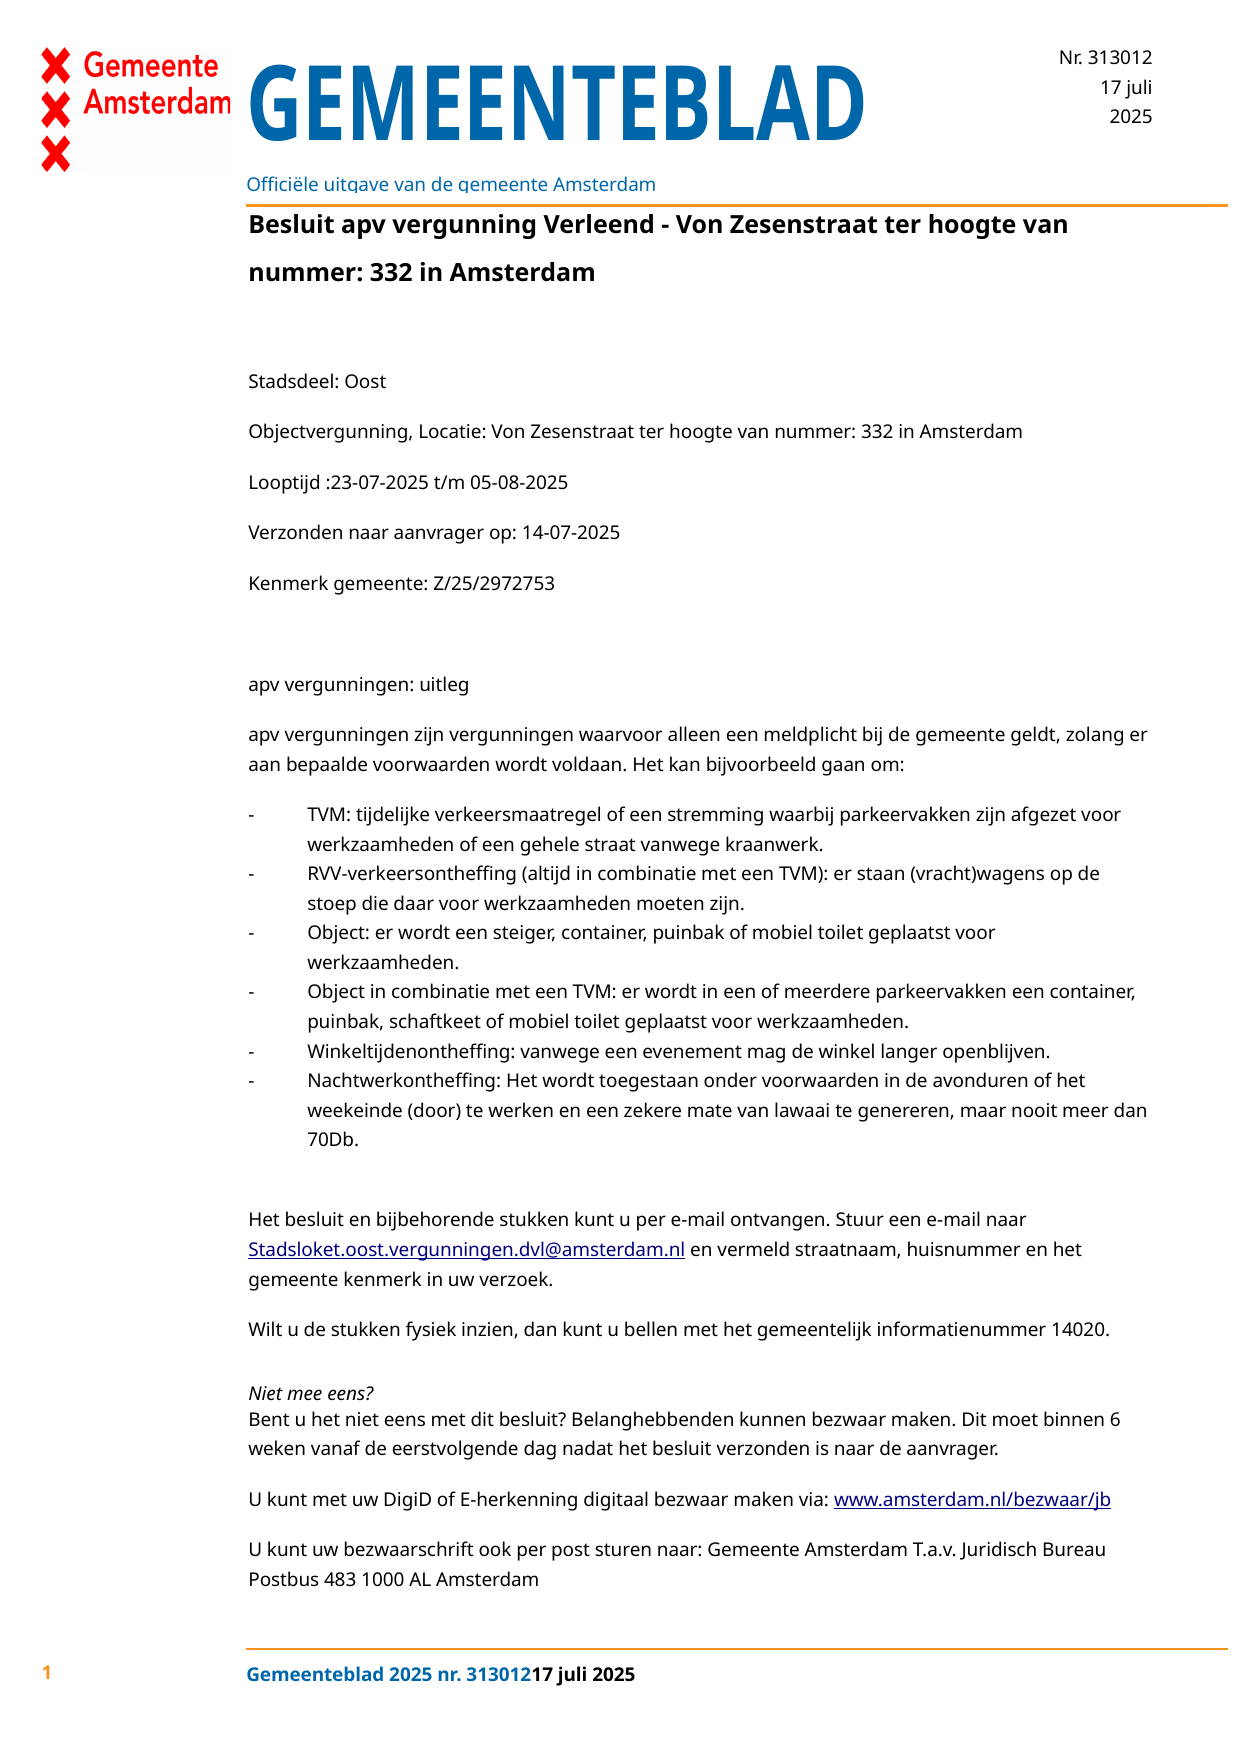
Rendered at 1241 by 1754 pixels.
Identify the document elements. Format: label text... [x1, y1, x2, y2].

list Nachtwerkontheffing: Het wordt toegestaan onder voorwaarden in de avonduren of het weekeinde (door) te werken en een zekere mate van lawaai te genereren, maar nooit meer dan 70Db. [248, 1067, 1152, 1152]
text Objectvergunning, Locatie: Von Zesenstraat ter hoogte van nummer: 332 in Amsterdam [248, 419, 1152, 444]
text apv vergunningen: uitleg [248, 671, 1152, 697]
list Winkeltijdenontheffing: vanwege een evenement mag de winkel langer openblijven. [248, 1038, 1152, 1064]
text Verzonden naar aanvrager op: 14-07-2025 [248, 519, 1152, 545]
text Looptijd :23-07-2025 t/m 05-08-2025 [248, 469, 1152, 495]
list TVM: tijdelijke verkeersmaatregel of een stremming waarbij parkeervakken zijn afgezet voor werkzaamheden of een gehele straat vanwege kraanwerk. [248, 801, 1152, 857]
text apv vergunningen zijn vergunningen waarvoor alleen een meldplicht bij de gemeente geldt, zolang er aan bepaalde voorwaarden wordt voldaan. Het kan bijvoorbeeld gaan om: [248, 721, 1152, 777]
text Besluit apv vergunning Verleend - Von Zesenstraat ter hoogte van nummer: 332 in Amsterdam [248, 207, 1152, 288]
text Kenmerk gemeente: Z/25/2972753 [248, 570, 1152, 596]
list Object: er wordt een steiger, container, puinbak of mobiel toilet geplaatst voor werkzaamheden. [248, 919, 1152, 975]
text Niet mee eens? [248, 1380, 1152, 1406]
picture [41, 47, 231, 172]
text U kunt uw bezwaarschrift ook per post sturen naar: Gemeente Amsterdam T.a.v. Juridisch Bureau Postbus 483 1000 AL Amsterdam [248, 1536, 1152, 1592]
text U kunt met uw DigiD of E-herkenning digitaal bezwaar maken via: www.amsterdam.nl/bezwaar/jb [248, 1486, 1152, 1512]
list Object in combinatie met een TVM: er wordt in een of meerdere parkeervakken een container, puinbak, schaftkeet of mobiel toilet geplaatst voor werkzaamheden. [248, 979, 1152, 1034]
text Het besluit en bijbehorende stukken kunt u per e-mail ontvangen. Stuur een e-mail naar Stadsloket.oost.vergunningen.dvl@amsterdam.nl en vermeld straatnaam, huisnummer en het gemeente kenmerk in uw verzoek. [248, 1207, 1152, 1292]
text Bent u het niet eens met dit besluit? Belanghebbenden kunnen bezwaar maken. Dit moet binnen 6 weken vanaf de eerstvolgende dag nadat het besluit verzonden is naar de aanvrager. [248, 1406, 1152, 1461]
text Stadsdeel: Oost [248, 368, 1152, 394]
text Wilt u de stukken fysiek inzien, dan kunt u bellen met het gemeentelijk informatienummer 14020. [248, 1316, 1152, 1342]
list RVV-verkeersontheffing (altijd in combinatie met een TVM): er staan (vracht)wagens op de stoep die daar voor werkzaamheden moeten zijn. [248, 860, 1152, 916]
